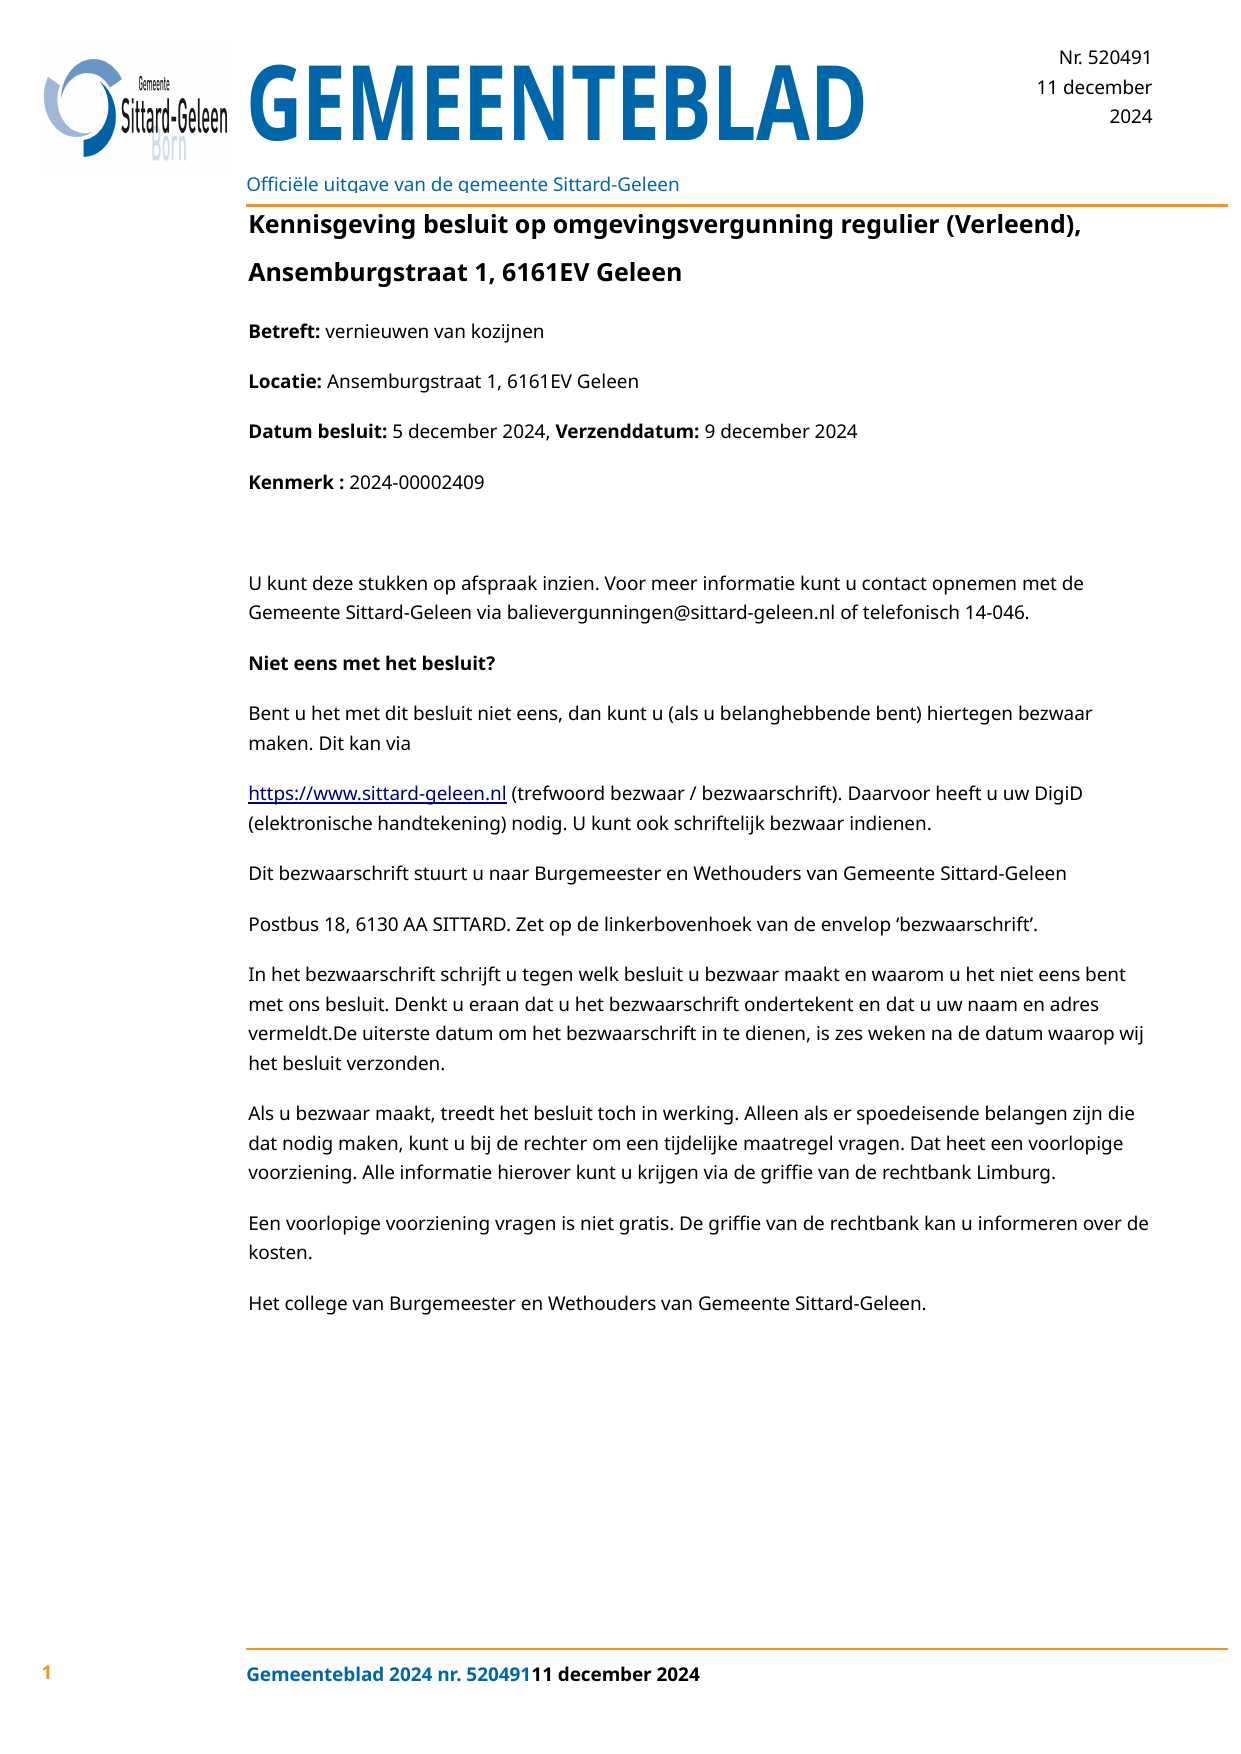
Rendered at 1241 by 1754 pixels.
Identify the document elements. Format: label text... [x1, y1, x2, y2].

picture [41, 47, 231, 172]
text Niet eens met het besluit? [248, 650, 1152, 676]
text U kunt deze stukken op afspraak inzien. Voor meer informatie kunt u contact opnemen met de Gemeente Sittard-Geleen via balievergunningen@sittard-geleen.nl of telefonisch 14-046. [248, 570, 1152, 625]
text Betreft: vernieuwen van kozijnen [248, 318, 1152, 344]
text Datum besluit: 5 december 2024, Verzenddatum: 9 december 2024 [248, 419, 1152, 444]
text Als u bezwaar maakt, treedt het besluit toch in werking. Alleen als er spoedeisende belangen zijn die dat nodig maken, kunt u bij de rechter om een tijdelijke maatregel vragen. Dat heet een voorlopige voorziening. Alle informatie hierover kunt u krijgen via de griffie van de rechtbank Limburg. [248, 1100, 1152, 1185]
text Kenmerk : 2024-00002409 [248, 469, 1152, 495]
text Dit bezwaarschrift stuurt u naar Burgemeester en Wethouders van Gemeente Sittard-Geleen [248, 860, 1152, 886]
text Een voorlopige voorziening vragen is niet gratis. De griffie van de rechtbank kan u informeren over de kosten. [248, 1210, 1152, 1265]
text Postbus 18, 6130 AA SITTARD. Zet op de linkerbovenhoek van de envelop ‘bezwaarschrift’. [248, 911, 1152, 937]
text Bent u het met dit besluit niet eens, dan kunt u (als u belanghebbende bent) hiertegen bezwaar maken. Dit kan via [248, 700, 1152, 756]
text Kennisgeving besluit op omgevingsvergunning regulier (Verleend), Ansemburgstraat 1, 6161EV Geleen [248, 207, 1152, 288]
text Het college van Burgemeester en Wethouders van Gemeente Sittard-Geleen. [248, 1290, 1152, 1316]
text In het bezwaarschrift schrijft u tegen welk besluit u bezwaar maakt en waarom u het niet eens bent met ons besluit. Denkt u eraan dat u het bezwaarschrift ondertekent en dat u uw naam en adres vermeldt.De uiterste datum om het bezwaarschrift in te dienen, is zes weken na de datum waarop wij het besluit verzonden. [248, 961, 1152, 1076]
text Locatie: Ansemburgstraat 1, 6161EV Geleen [248, 368, 1152, 394]
text https://www.sittard-geleen.nl (trefwoord bezwaar / bezwaarschrift). Daarvoor heeft u uw DigiD (elektronische handtekening) nodig. U kunt ook schriftelijk bezwaar indienen. [248, 780, 1152, 836]
